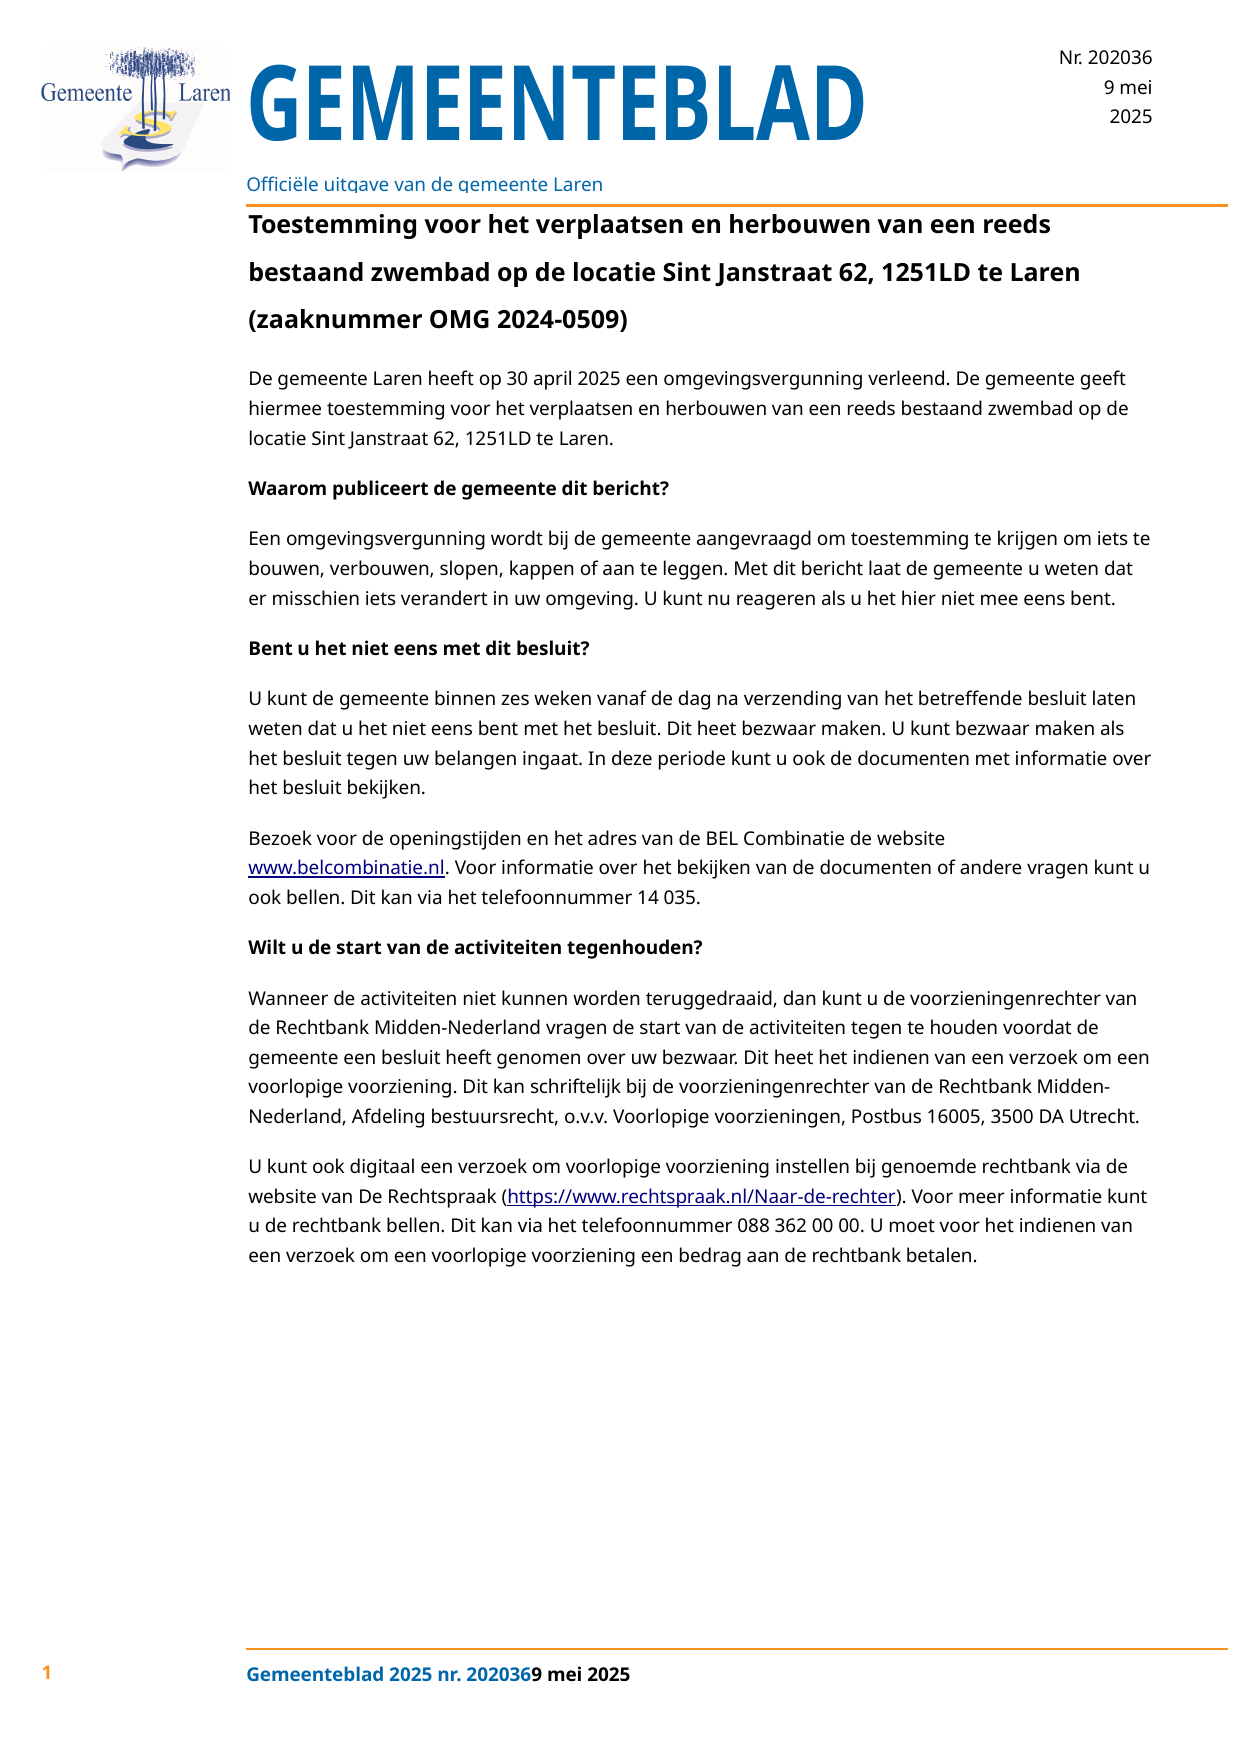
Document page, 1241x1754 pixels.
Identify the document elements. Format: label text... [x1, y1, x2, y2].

text Waarom publiceert de gemeente dit bericht? [248, 475, 1152, 501]
text Een omgevingsvergunning wordt bij de gemeente aangevraagd om toestemming te krijgen om iets te bouwen, verbouwen, slopen, kappen of aan te leggen. Met dit bericht laat de gemeente u weten dat er misschien iets verandert in uw omgeving. U kunt nu reageren als u het hier niet mee eens bent. [248, 526, 1152, 610]
text De gemeente Laren heeft op 30 april 2025 een omgevingsvergunning verleend. De gemeente geeft hiermee toestemming voor het verplaatsen en herbouwen van een reeds bestaand zwembad op de locatie Sint Janstraat 62, 1251LD te Laren. [248, 366, 1152, 450]
text U kunt de gemeente binnen zes weken vanaf de dag na verzending van het betreffende besluit laten weten dat u het niet eens bent met het besluit. Dit heet bezwaar maken. U kunt bezwaar maken als het besluit tegen uw belangen ingaat. In deze periode kunt u ook de documenten met informatie over het besluit bekijken. [248, 686, 1152, 800]
text U kunt ook digitaal een verzoek om voorlopige voorziening instellen bij genoemde rechtbank via de website van De Rechtspraak (https://www.rechtspraak.nl/Naar-de-rechter). Voor meer informatie kunt u de rechtbank bellen. Dit kan via het telefoonnummer 088 362 00 00. U moet voor het indienen van een verzoek om een voorlopige voorziening een bedrag aan de rechtbank betalen. [248, 1153, 1152, 1268]
text Wilt u de start van de activiteiten tegenhouden? [248, 934, 1152, 960]
picture [41, 47, 231, 172]
text Toestemming voor het verplaatsen en herbouwen van een reeds bestaand zwembad op de locatie Sint Janstraat 62, 1251LD te Laren (zaaknummer OMG 2024-0509) [248, 207, 1152, 336]
text Bezoek voor de openingstijden en het adres van de BEL Combinatie de website www.belcombinatie.nl. Voor informatie over het bekijken van de documenten of andere vragen kunt u ook bellen. Dit kan via het telefoonnummer 14 035. [248, 825, 1152, 909]
text Wanneer de activiteiten niet kunnen worden teruggedraaid, dan kunt u de voorzieningenrechter van de Rechtbank Midden-Nederland vragen de start van de activiteiten tegen te houden voordat de gemeente een besluit heeft genomen over uw bezwaar. Dit heet het indienen van een verzoek om een voorlopige voorziening. Dit kan schriftelijk bij de voorzieningenrechter van de Rechtbank Midden-Nederland, Afdeling bestuursrecht, o.v.v. Voorlopige voorzieningen, Postbus 16005, 3500 DA Utrecht. [248, 985, 1152, 1129]
text Bent u het niet eens met dit besluit? [248, 635, 1152, 661]
